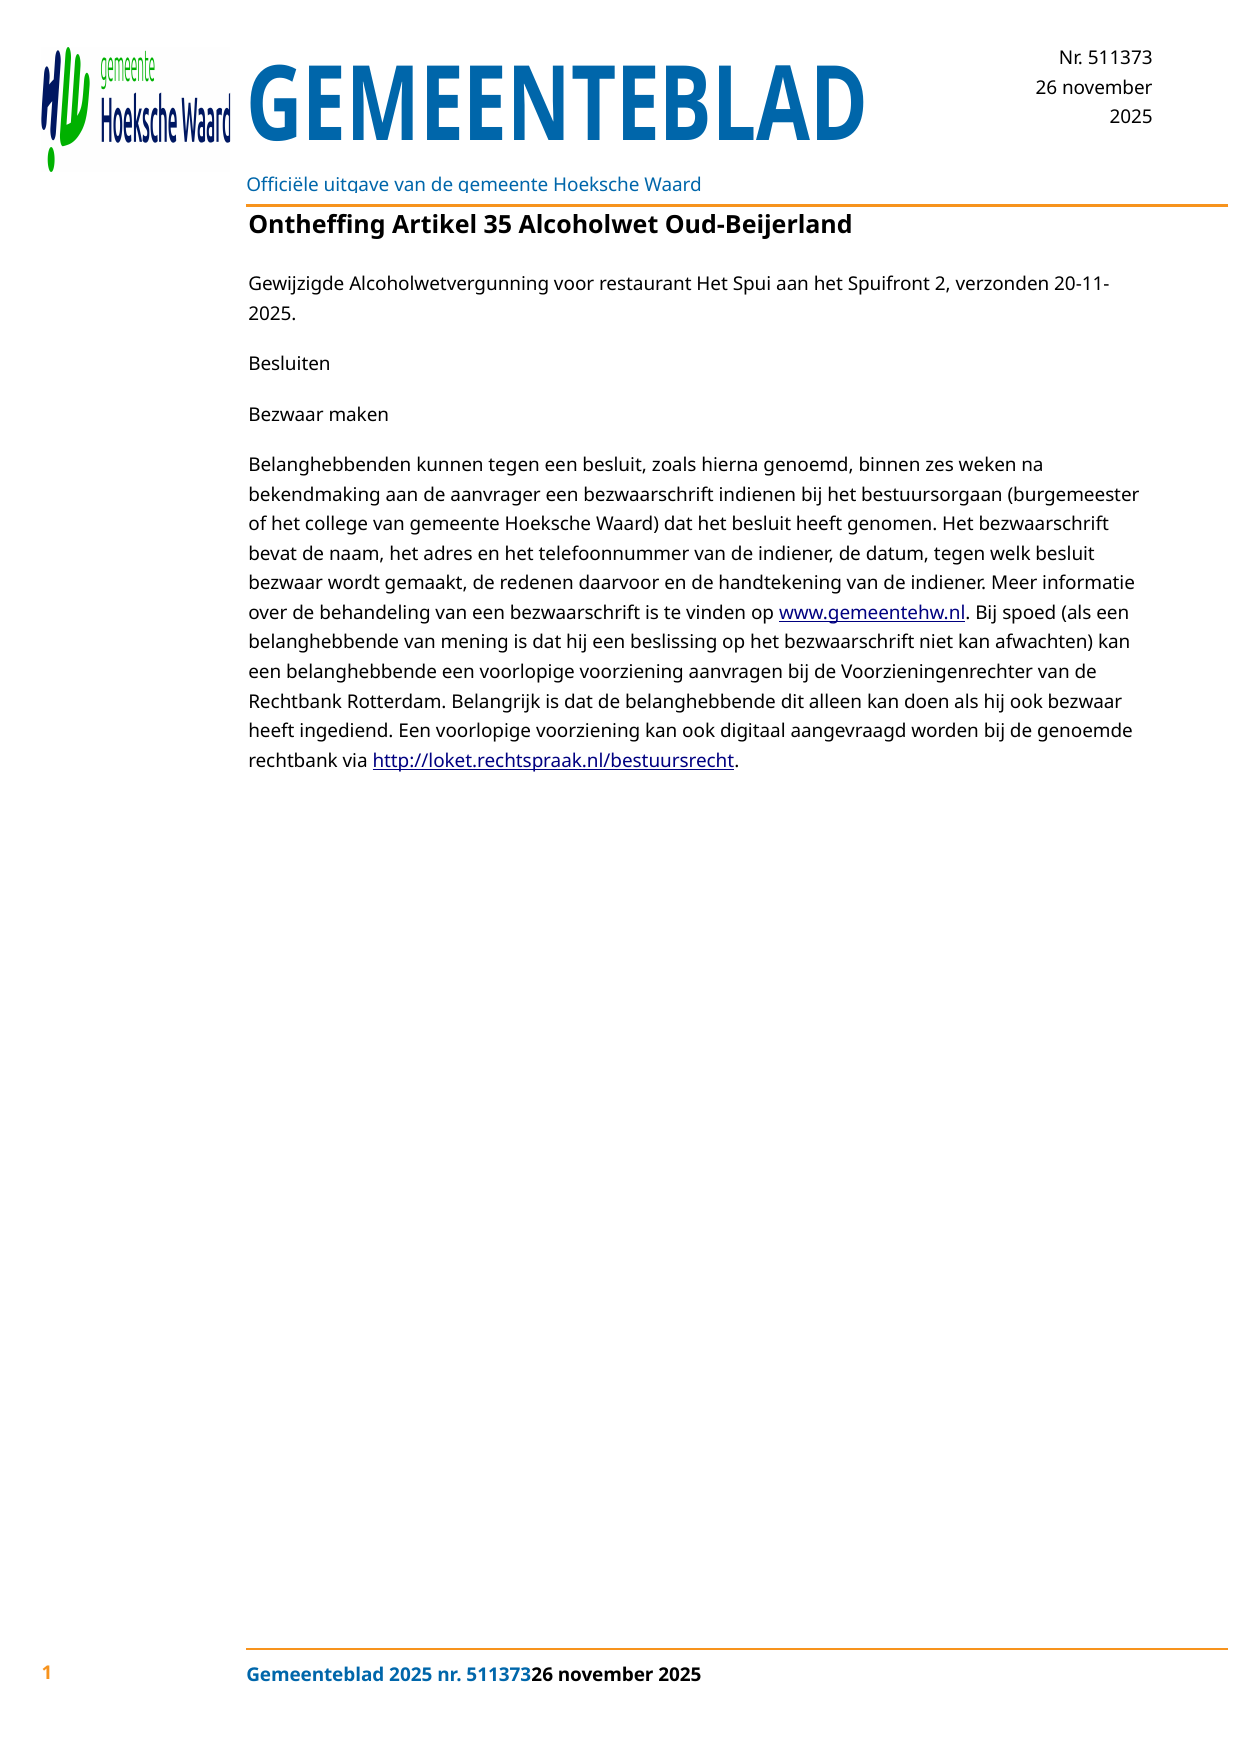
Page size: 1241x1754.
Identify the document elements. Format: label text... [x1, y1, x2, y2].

text Besluiten [248, 350, 1152, 376]
text Belanghebbenden kunnen tegen een besluit, zoals hierna genoemd, binnen zes weken na bekendmaking aan de aanvrager een bezwaarschrift indienen bij het bestuursorgaan (burgemeester of het college van gemeente Hoeksche Waard) dat het besluit heeft genomen. Het bezwaarschrift bevat de naam, het adres en het telefoonnummer van de indiener, de datum, tegen welk besluit bezwaar wordt gemaakt, de redenen daarvoor en de handtekening van de indiener. Meer informatie over de behandeling van een bezwaarschrift is te vinden op www.gemeentehw.nl. Bij spoed (als een belanghebbende van mening is dat hij een beslissing op het bezwaarschrift niet kan afwachten) kan een belanghebbende een voorlopige voorziening aanvragen bij de Voorzieningenrechter van de Rechtbank Rotterdam. Belangrijk is dat de belanghebbende dit alleen kan doen als hij ook bezwaar heeft ingediend. Een voorlopige voorziening kan ook digitaal aangevraagd worden bij de genoemde rechtbank via http://loket.rechtspraak.nl/bestuursrecht. [248, 451, 1152, 773]
text Ontheffing Artikel 35 Alcoholwet Oud-Beijerland [248, 207, 1152, 241]
picture [41, 47, 231, 172]
text Bezwaar maken [248, 401, 1152, 426]
text Gewijzigde Alcoholwetvergunning voor restaurant Het Spui aan het Spuifront 2, verzonden 20-11-2025. [248, 270, 1152, 326]
